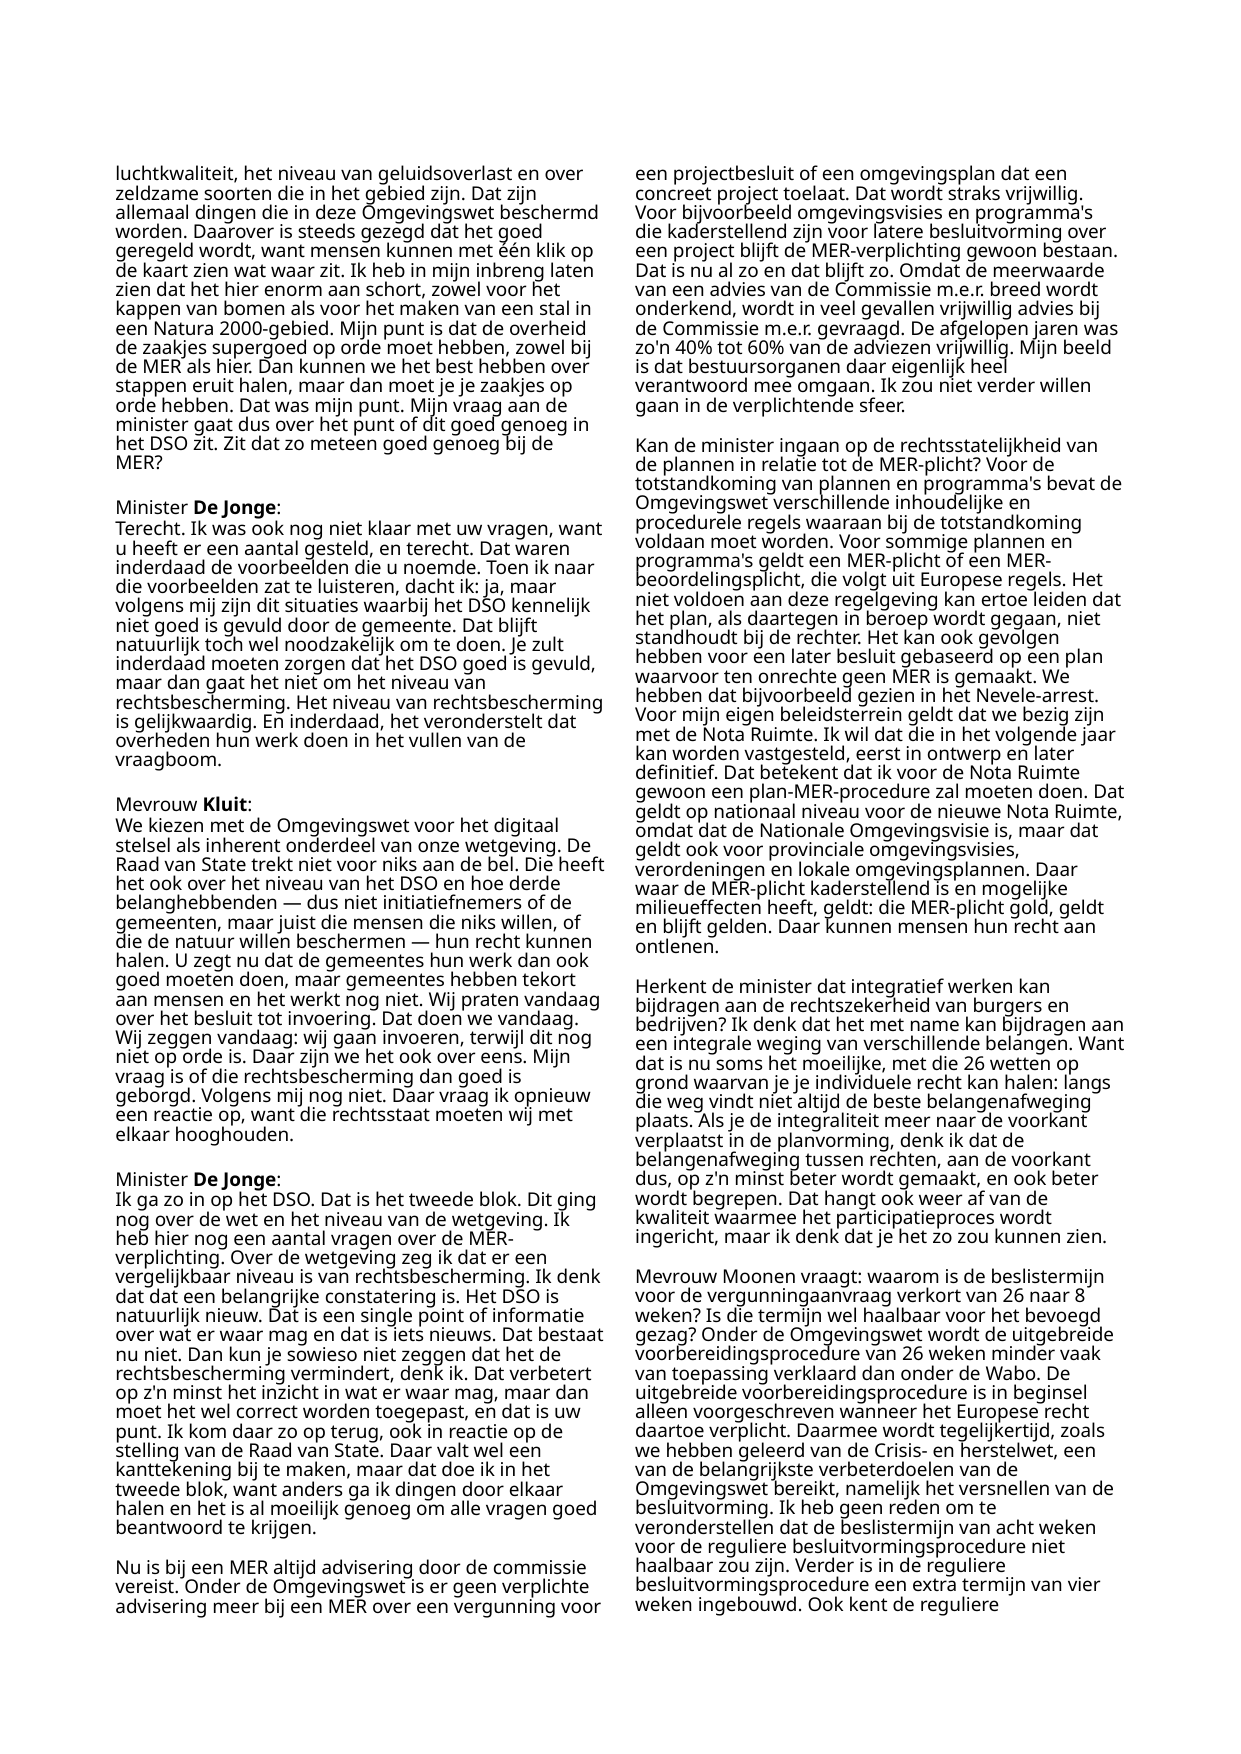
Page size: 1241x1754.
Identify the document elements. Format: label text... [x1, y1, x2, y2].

text Nu is bij een MER altijd advisering door de commissie vereist. Onder de Omgevingswet is er geen verplichte advisering meer bij een MER over een vergunning voor [115, 1559, 605, 1617]
text Minister De Jonge: [115, 494, 605, 520]
text Terecht. Ik was ook nog niet klaar met uw vragen, want u heeft er een aantal gesteld, en terecht. Dat waren inderdaad de voorbeelden die u noemde. Toen ik naar die voorbeelden zat te luisteren, dacht ik: ja, maar volgens mij zijn dit situaties waarbij het DSO kennelijk niet goed is gevuld door de gemeente. Dat blijft natuurlijk toch wel noodzakelijk om te doen. Je zult inderdaad moeten zorgen dat het DSO goed is gevuld, maar dan gaat het niet om het niveau van rechtsbescherming. Het niveau van rechtsbescherming is gelijkwaardig. En inderdaad, het veronderstelt dat overheden hun werk doen in het vullen van de vraagboom. [115, 520, 605, 771]
text Ik ga zo in op het DSO. Dat is het tweede blok. Dit ging nog over de wet en het niveau van de wetgeving. Ik heb hier nog een aantal vragen over de MER-verplichting. Over de wetgeving zeg ik dat er een vergelijkbaar niveau is van rechtsbescherming. Ik denk dat dat een belangrijke constatering is. Het DSO is natuurlijk nieuw. Dat is een single point of informatie over wat er waar mag en dat is iets nieuws. Dat bestaat nu niet. Dan kun je sowieso niet zeggen dat het de rechtsbescherming vermindert, denk ik. Dat verbetert op z'n minst het inzicht in wat er waar mag, maar dan moet het wel correct worden toegepast, en dat is uw punt. Ik kom daar zo op terug, ook in reactie op de stelling van de Raad van State. Daar valt wel een kanttekening bij te maken, maar dat doe ik in het tweede blok, want anders ga ik dingen door elkaar halen en het is al moeilijk genoeg om alle vragen goed beantwoord te krijgen. [115, 1191, 605, 1538]
text Herkent de minister dat integratief werken kan bijdragen aan de rechtszekerheid van burgers en bedrijven? Ik denk dat het met name kan bijdragen aan een integrale weging van verschillende belangen. Want dat is nu soms het moeilijke, met die 26 wetten op grond waarvan je je individuele recht kan halen: langs die weg vindt niet altijd de beste belangenafweging plaats. Als je de integraliteit meer naar de voorkant verplaatst in de planvorming, denk ik dat de belangenafweging tussen rechten, aan de voorkant dus, op z'n minst beter wordt gemaakt, en ook beter wordt begrepen. Dat hangt ook weer af van de kwaliteit waarmee het participatieproces wordt ingericht, maar ik denk dat je het zo zou kunnen zien. [635, 978, 1125, 1247]
text We kiezen met de Omgevingswet voor het digitaal stelsel als inherent onderdeel van onze wetgeving. De Raad van State trekt niet voor niks aan de bel. Die heeft het ook over het niveau van het DSO en hoe derde belanghebbenden — dus niet initiatiefnemers of de gemeenten, maar juist die mensen die niks willen, of die de natuur willen beschermen — hun recht kunnen halen. U zegt nu dat de gemeentes hun werk dan ook goed moeten doen, maar gemeentes hebben tekort aan mensen en het werkt nog niet. Wij praten vandaag over het besluit tot invoering. Dat doen we vandaag. Wij zeggen vandaag: wij gaan invoeren, terwijl dit nog niet op orde is. Daar zijn we het ook over eens. Mijn vraag is of die rechtsbescherming dan goed is geborgd. Volgens mij nog niet. Daar vraag ik opnieuw een reactie op, want die rechtsstaat moeten wij met elkaar hooghouden. [115, 817, 605, 1145]
text Mevrouw Kluit: [115, 792, 605, 817]
text luchtkwaliteit, het niveau van geluidsoverlast en over zeldzame soorten die in het gebied zijn. Dat zijn allemaal dingen die in deze Omgevingswet beschermd worden. Daarover is steeds gezegd dat het goed geregeld wordt, want mensen kunnen met één klik op de kaart zien wat waar zit. Ik heb in mijn inbreng laten zien dat het hier enorm aan schort, zowel voor het kappen van bomen als voor het maken van een stal in een Natura 2000-gebied. Mijn punt is dat de overheid de zaakjes supergoed op orde moet hebben, zowel bij de MER als hier. Dan kunnen we het best hebben over stappen eruit halen, maar dan moet je je zaakjes op orde hebben. Dat was mijn punt. Mijn vraag aan de minister gaat dus over het punt of dit goed genoeg in het DSO zit. Zit dat zo meteen goed genoeg bij de MER? [115, 165, 605, 474]
text Mevrouw Moonen vraagt: waarom is de beslistermijn voor de vergunningaanvraag verkort van 26 naar 8 weken? Is die termijn wel haalbaar voor het bevoegd gezag? Onder de Omgevingswet wordt de uitgebreide voorbereidingsprocedure van 26 weken minder vaak van toepassing verklaard dan onder de Wabo. De uitgebreide voorbereidingsprocedure is in beginsel alleen voorgeschreven wanneer het Europese recht daartoe verplicht. Daarmee wordt tegelijkertijd, zoals we hebben geleerd van de Crisis- en herstelwet, een van de belangrijkste verbeterdoelen van de Omgevingswet bereikt, namelijk het versnellen van de besluitvorming. Ik heb geen reden om te veronderstellen dat de beslistermijn van acht weken voor de reguliere besluitvormingsprocedure niet haalbaar zou zijn. Verder is in de reguliere besluitvormingsprocedure een extra termijn van vier weken ingebouwd. Ook kent de reguliere [635, 1268, 1125, 1615]
text Minister De Jonge: [115, 1166, 605, 1191]
text een projectbesluit of een omgevingsplan dat een concreet project toelaat. Dat wordt straks vrijwillig. Voor bijvoorbeeld omgevingsvisies en programma's die kaderstellend zijn voor latere besluitvorming over een project blijft de MER-verplichting gewoon bestaan. Dat is nu al zo en dat blijft zo. Omdat de meerwaarde van een advies van de Commissie m.e.r. breed wordt onderkend, wordt in veel gevallen vrijwillig advies bij de Commissie m.e.r. gevraagd. De afgelopen jaren was zo'n 40% tot 60% van de adviezen vrijwillig. Mijn beeld is dat bestuursorganen daar eigenlijk heel verantwoord mee omgaan. Ik zou niet verder willen gaan in de verplichtende sfeer. [635, 165, 1125, 416]
text Kan de minister ingaan op de rechtsstatelijkheid van de plannen in relatie tot de MER-plicht? Voor de totstandkoming van plannen en programma's bevat de Omgevingswet verschillende inhoudelijke en procedurele regels waaraan bij de totstandkoming voldaan moet worden. Voor sommige plannen en programma's geldt een MER-plicht of een MER-beoordelingsplicht, die volgt uit Europese regels. Het niet voldoen aan deze regelgeving kan ertoe leiden dat het plan, als daartegen in beroep wordt gegaan, niet standhoudt bij de rechter. Het kan ook gevolgen hebben voor een later besluit gebaseerd op een plan waarvoor ten onrechte geen MER is gemaakt. We hebben dat bijvoorbeeld gezien in het Nevele-arrest. Voor mijn eigen beleidsterrein geldt dat we bezig zijn met de Nota Ruimte. Ik wil dat die in het volgende jaar kan worden vastgesteld, eerst in ontwerp en later definitief. Dat betekent dat ik voor de Nota Ruimte gewoon een plan-MER-procedure zal moeten doen. Dat geldt op nationaal niveau voor de nieuwe Nota Ruimte, omdat dat de Nationale Omgevingsvisie is, maar dat geldt ook voor provinciale omgevingsvisies, verordeningen en lokale omgevingsplannen. Daar waar de MER-plicht kaderstellend is en mogelijke milieueffecten heeft, geldt: die MER-plicht gold, geldt en blijft gelden. Daar kunnen mensen hun recht aan ontlenen. [635, 437, 1125, 957]
